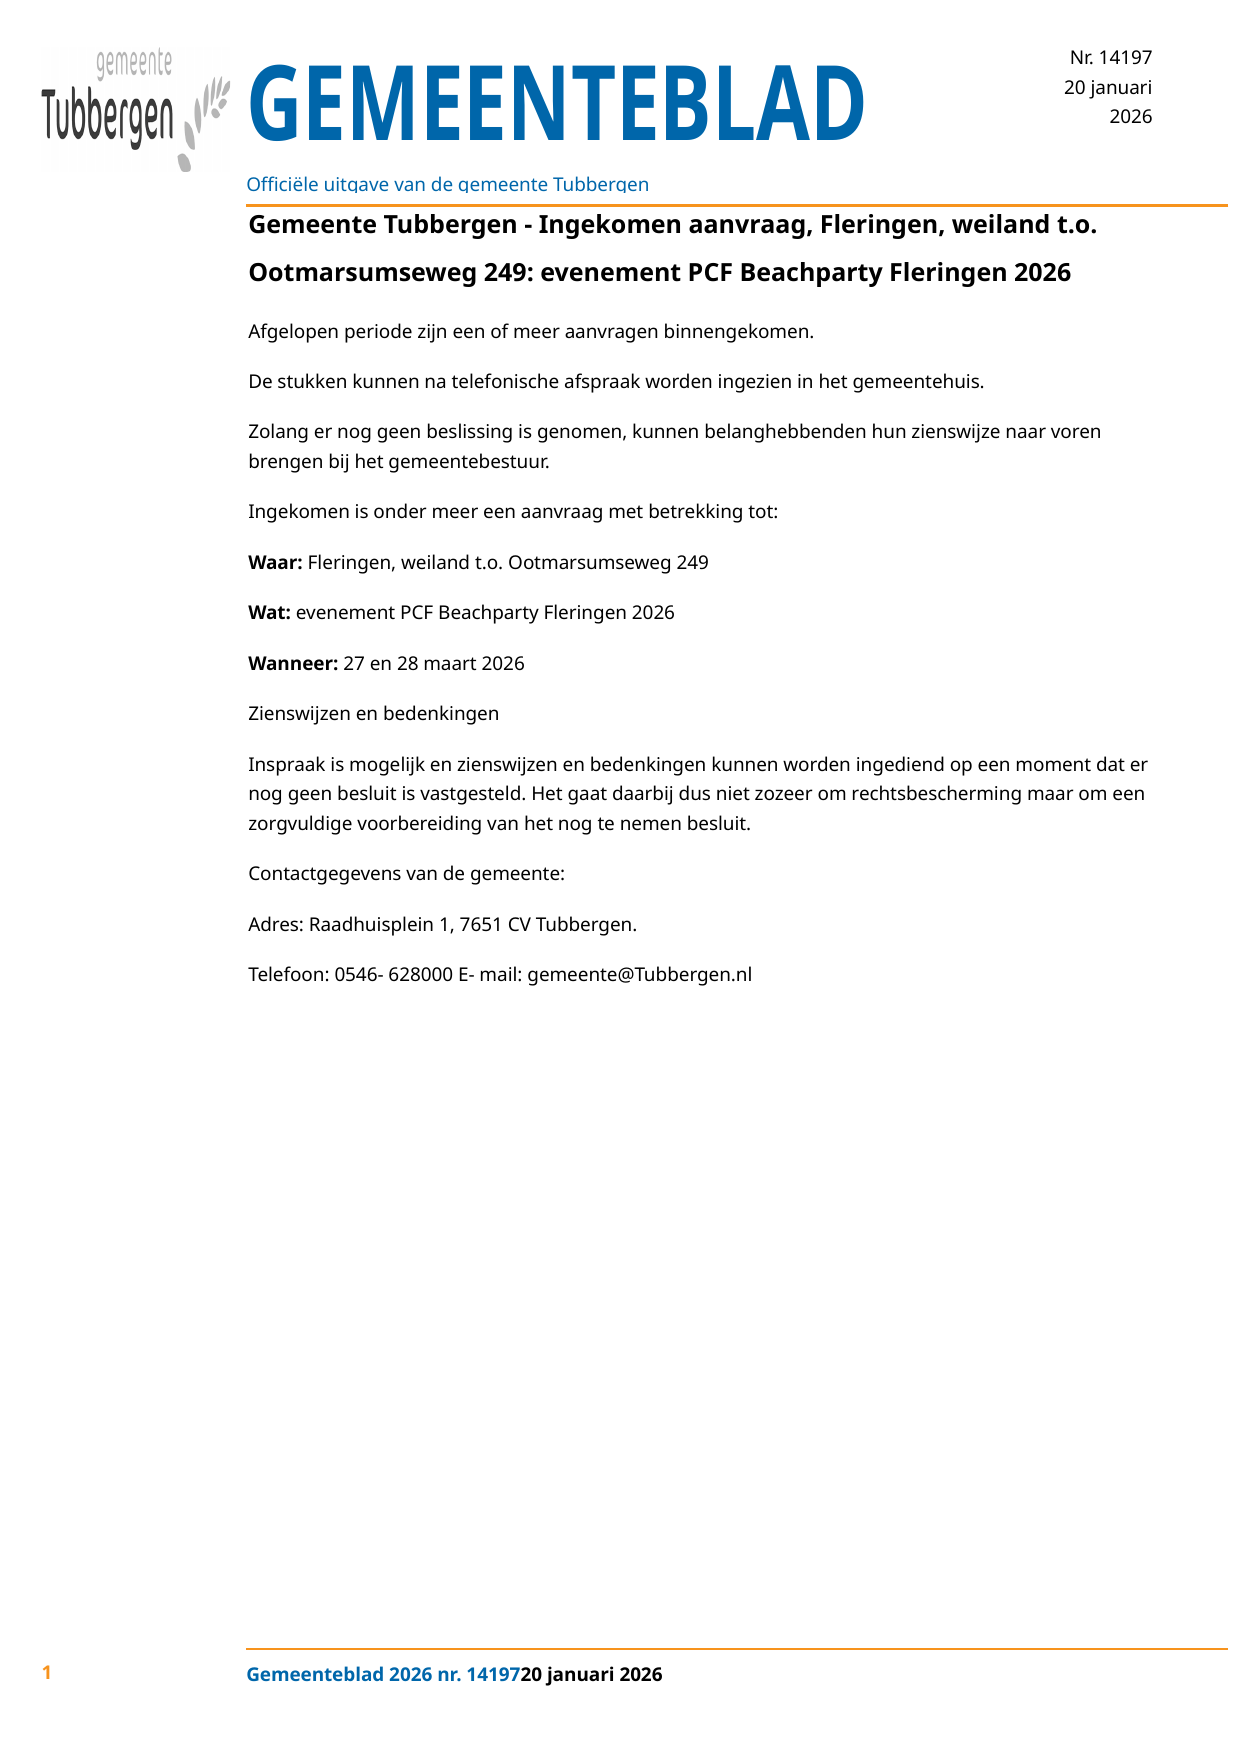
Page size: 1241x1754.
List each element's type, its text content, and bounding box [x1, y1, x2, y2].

text De stukken kunnen na telefonische afspraak worden ingezien in het gemeentehuis. [248, 368, 1152, 394]
text Wanneer: 27 en 28 maart 2026 [248, 650, 1152, 676]
text Wat: evenement PCF Beachparty Fleringen 2026 [248, 599, 1152, 625]
text Contactgegevens van de gemeente: [248, 860, 1152, 886]
text Inspraak is mogelijk en zienswijzen en bedenkingen kunnen worden ingediend op een moment dat er nog geen besluit is vastgesteld. Het gaat daarbij dus niet zozeer om rechtsbescherming maar om een zorgvuldige voorbereiding van het nog te nemen besluit. [248, 751, 1152, 836]
text Telefoon: 0546- 628000 E- mail: gemeente@Tubbergen.nl [248, 961, 1152, 987]
text Zienswijzen en bedenkingen [248, 700, 1152, 726]
text Gemeente Tubbergen - Ingekomen aanvraag, Fleringen, weiland t.o. Ootmarsumseweg 249: evenement PCF Beachparty Fleringen 2026 [248, 207, 1152, 288]
picture [41, 47, 231, 172]
text Zolang er nog geen beslissing is genomen, kunnen belanghebbenden hun zienswijze naar voren brengen bij het gemeentebestuur. [248, 419, 1152, 474]
text Afgelopen periode zijn een of meer aanvragen binnengekomen. [248, 318, 1152, 344]
text Ingekomen is onder meer een aanvraag met betrekking tot: [248, 499, 1152, 524]
text Adres: Raadhuisplein 1, 7651 CV Tubbergen. [248, 911, 1152, 937]
text Waar: Fleringen, weiland t.o. Ootmarsumseweg 249 [248, 549, 1152, 575]
